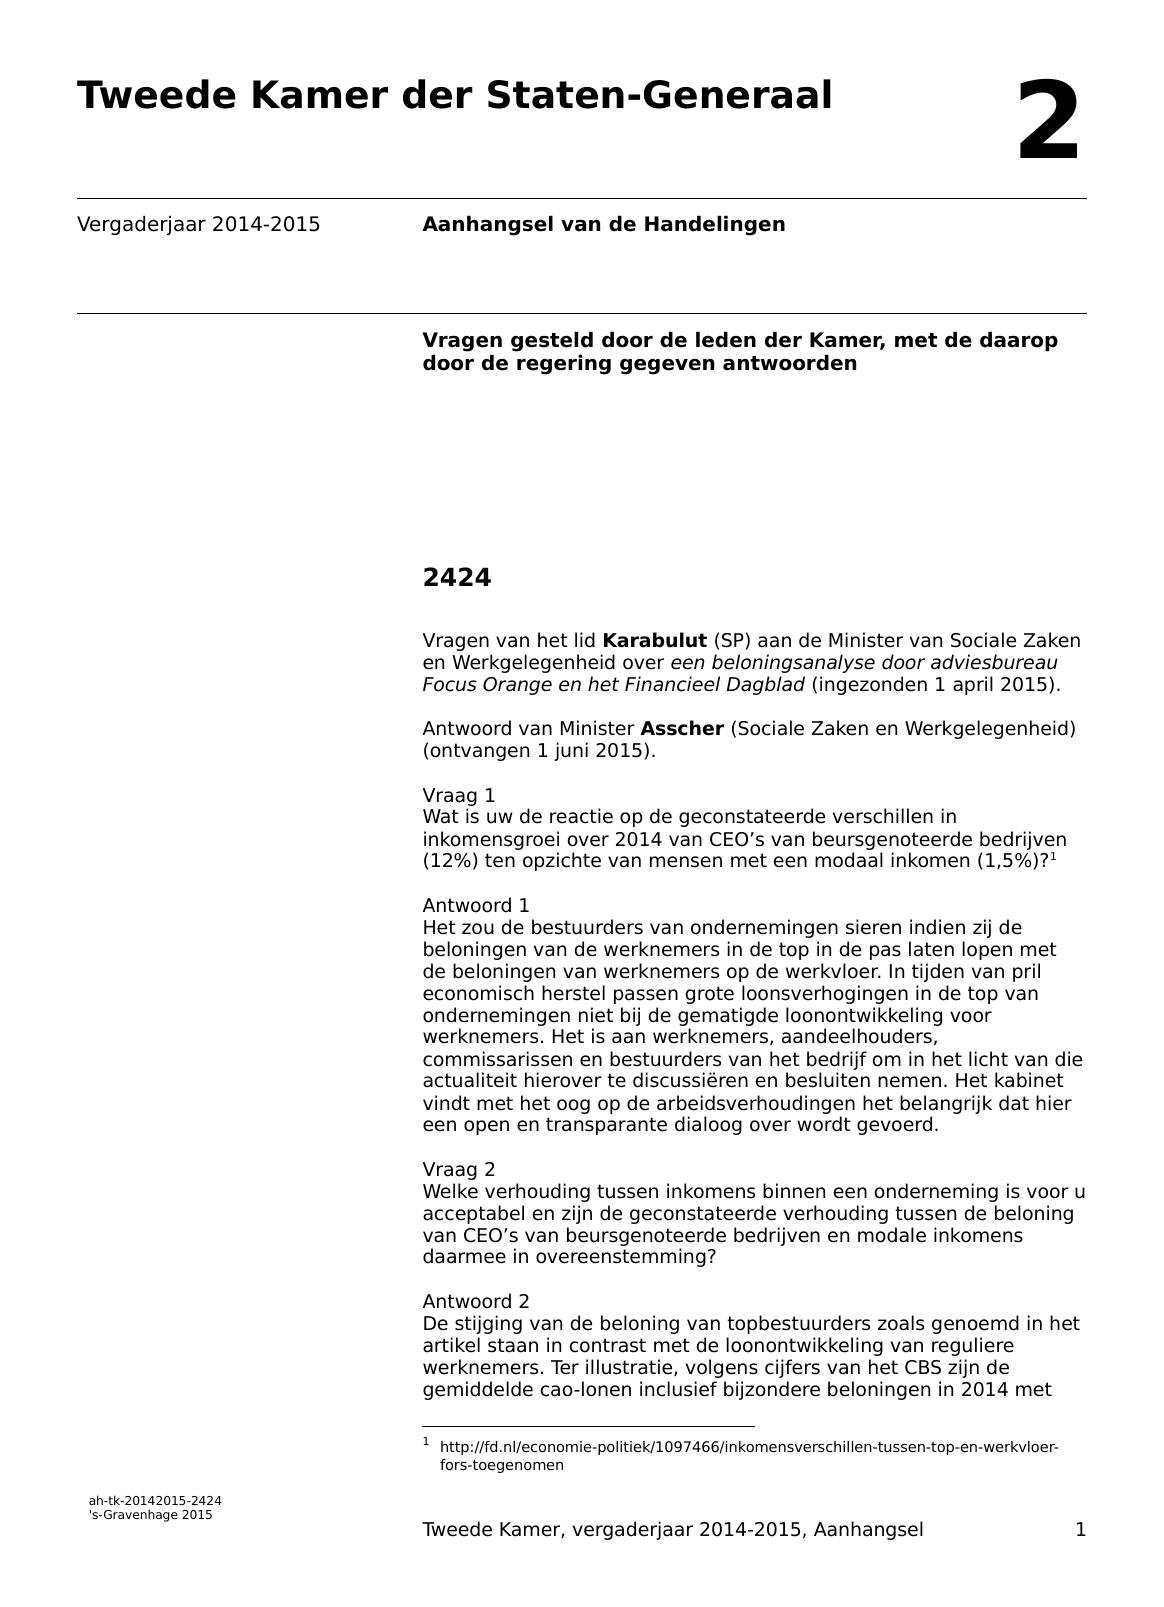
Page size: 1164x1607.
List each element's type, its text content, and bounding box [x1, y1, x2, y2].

text Vraag 1 [422, 784, 1087, 806]
table_header 2 [886, 59, 1087, 198]
text Antwoord van Minister Asscher (Sociale Zaken en Werkgelegenheid) (ontvangen 1 juni 2015). [422, 718, 1087, 762]
table_cell Aanhangsel van de Handelingen [422, 199, 1087, 313]
text Wat is uw de reactie op de geconstateerde verschillen in inkomensgroei over 2014 van CEO’s van beursgenoteerde bedrijven (12%) ten opzichte van mensen met een modaal inkomen (1,5%)? [422, 806, 1087, 872]
text Vragen van het lid Karabulut (SP) aan de Minister van Sociale Zaken en Werkgelegenheid over een beloningsanalyse door adviesbureau Focus Orange en het Financieel Dagblad (ingezonden 1 april 2015). [422, 630, 1087, 696]
text De stijging van de beloning van topbestuurders zoals genoemd in het artikel staan in contrast met de loonontwikkeling van reguliere werknemers. Ter illustratie, volgens cijfers van het CBS zijn de gemiddelde cao-lonen inclusief bijzondere beloningen in 2014 met [422, 1313, 1087, 1401]
table_cell Vergaderjaar 2014-2015 [77, 199, 422, 313]
table_cell Vragen gesteld door de leden der Kamer, met de daarop door de regering gegeven antwoorden [422, 314, 1087, 375]
text ah-tk-20142015-2424 [88, 1494, 323, 1508]
text Vraag 2 [422, 1158, 1087, 1181]
table_cell [77, 314, 422, 375]
text Het zou de bestuurders van ondernemingen sieren indien zij de beloningen van de werknemers in de top in de pas laten lopen met de beloningen van werknemers op de werkvloer. In tijden van pril economisch herstel passen grote loonsverhogingen in de top van ondernemingen niet bij de gematigde loonontwikkeling voor werknemers. Het is aan werknemers, aandeelhouders, commissarissen en bestuurders van het bedrijf om in het licht van die actualiteit hierover te discussiëren en besluiten nemen. Het kabinet vindt met het oog op de arbeidsverhoudingen het belangrijk dat hier een open en transparante dialoog over wordt gevoerd. [422, 917, 1087, 1136]
text Antwoord 1 [422, 894, 1087, 917]
text http://fd.nl/economie-politiek/1097466/inkomensverschillen-tussen-top-en-werkvloer-fors-toegenomen [422, 1435, 1087, 1474]
text 2424 [422, 563, 1087, 592]
text Welke verhouding tussen inkomens binnen een onderneming is voor u acceptabel en zijn de geconstateerde verhouding tussen de beloning van CEO’s van beursgenoteerde bedrijven en modale inkomens daarmee in overeenstemming? [422, 1181, 1087, 1268]
text 's-Gravenhage 2015 [88, 1508, 323, 1522]
text Antwoord 2 [422, 1291, 1087, 1313]
table_header Tweede Kamer der Staten-Generaal [77, 59, 886, 198]
